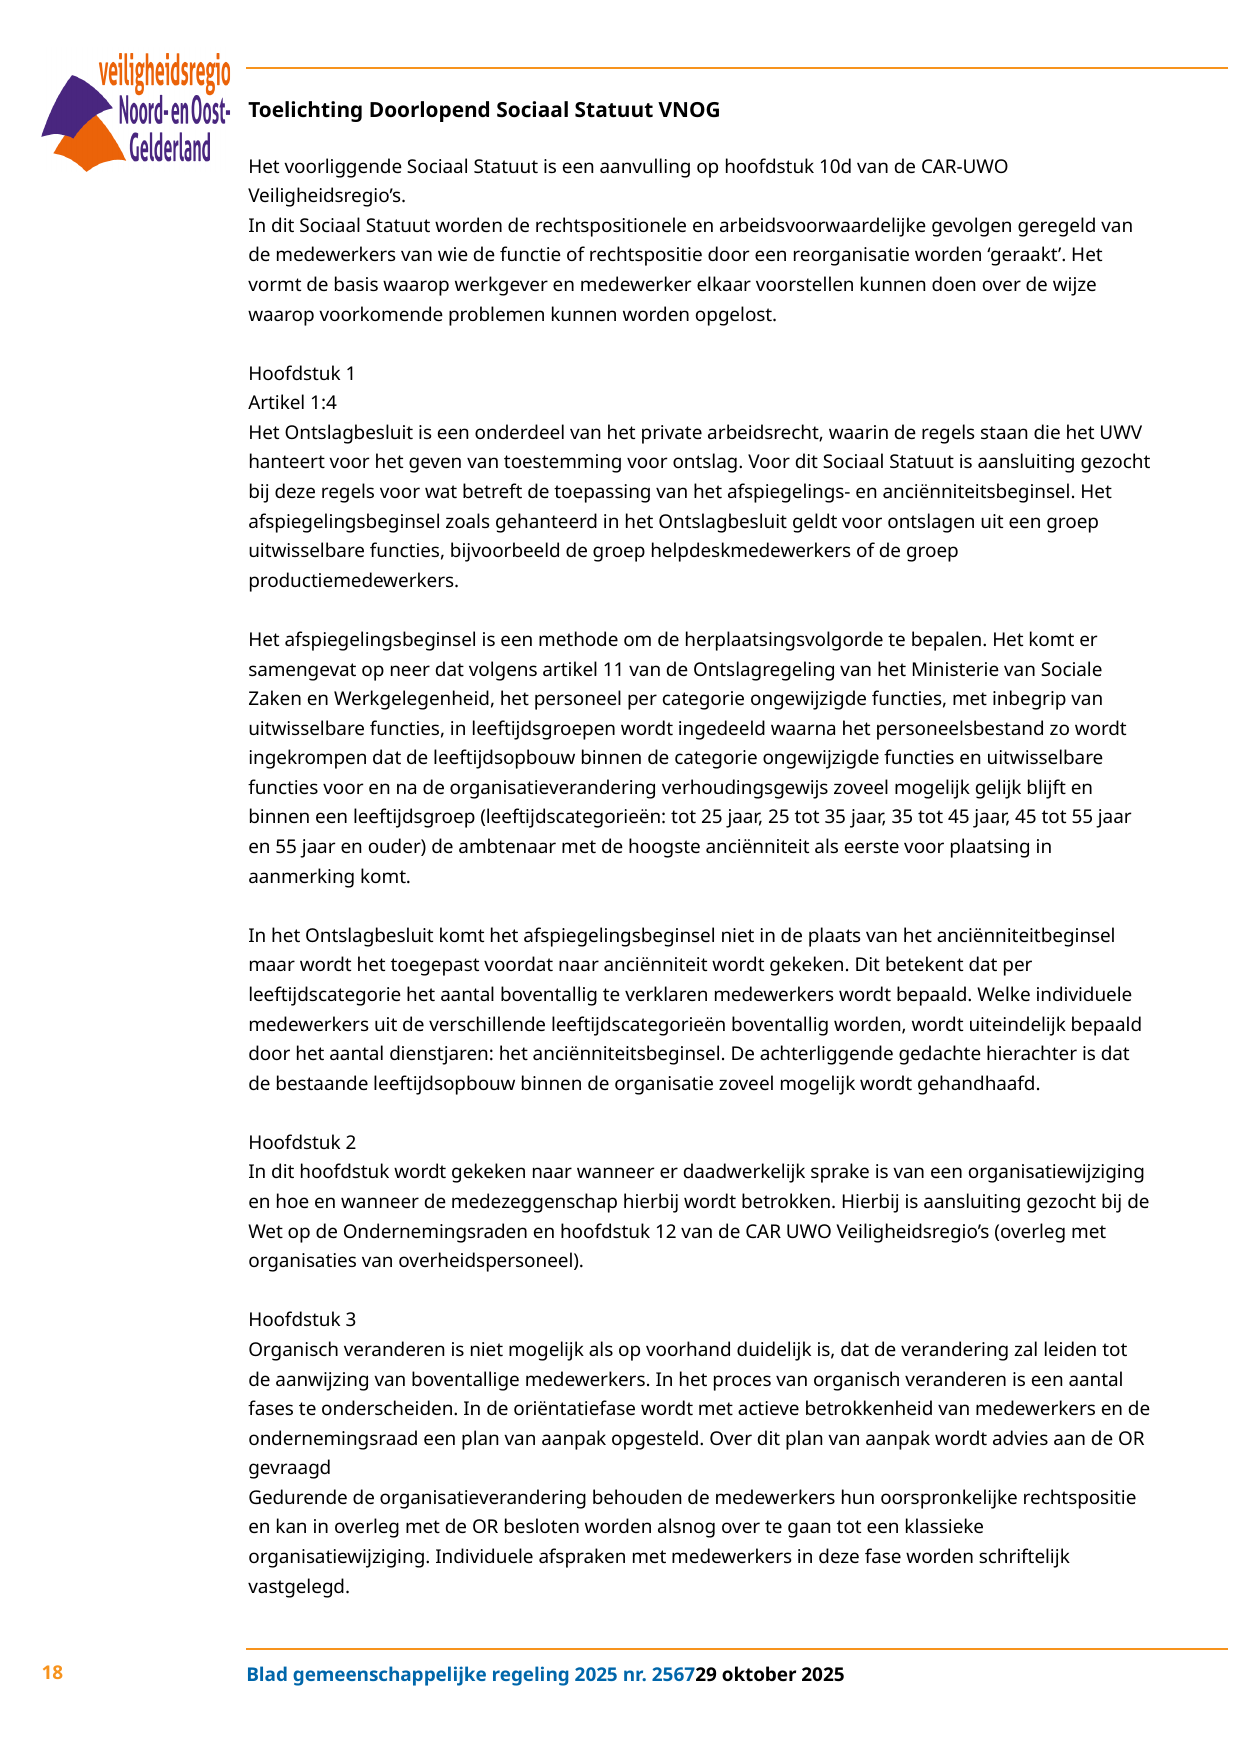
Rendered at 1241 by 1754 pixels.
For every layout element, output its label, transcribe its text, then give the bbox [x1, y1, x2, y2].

text Het Ontslagbesluit is een onderdeel van het private arbeidsrecht, waarin de regels staan die het UWV hanteert voor het geven van toestemming voor ontslag. Voor dit Sociaal Statuut is aansluiting gezocht bij deze regels voor wat betreft de toepassing van het afspiegelings- en anciënniteitsbeginsel. Het afspiegelingsbeginsel zoals gehanteerd in het Ontslagbesluit geldt voor ontslagen uit een groep uitwisselbare functies, bijvoorbeeld de groep helpdeskmedewerkers of de groep productiemedewerkers. [248, 419, 1152, 593]
text In dit Sociaal Statuut worden de rechtspositionele en arbeidsvoorwaardelijke gevolgen geregeld van de medewerkers van wie de functie of rechtspositie door een reorganisatie worden ‘geraakt’. Het vormt de basis waarop werkgever en medewerker elkaar voorstellen kunnen doen over de wijze waarop voorkomende problemen kunnen worden opgelost. [248, 212, 1152, 327]
text In dit hoofdstuk wordt gekeken naar wanneer er daadwerkelijk sprake is van een organisatiewijziging en hoe en wanneer de medezeggenschap hierbij wordt betrokken. Hierbij is aansluiting gezocht bij de Wet op de Ondernemingsraden en hoofdstuk 12 van de CAR UWO Veiligheidsregio’s (overleg met organisaties van overheidspersoneel). [248, 1159, 1152, 1273]
text Hoofdstuk 2 [248, 1129, 1152, 1155]
text Hoofdstuk 3 [248, 1307, 1152, 1332]
text Organisch veranderen is niet mogelijk als op voorhand duidelijk is, dat de verandering zal leiden tot de aanwijzing van boventallige medewerkers. In het proces van organisch veranderen is een aantal fases te onderscheiden. In de oriëntatiefase wordt met actieve betrokkenheid van medewerkers en de ondernemingsraad een plan van aanpak opgesteld. Over dit plan van aanpak wordt advies aan de OR gevraagd [248, 1336, 1152, 1480]
text Het afspiegelingsbeginsel is een methode om de herplaatsingsvolgorde te bepalen. Het komt er samengevat op neer dat volgens artikel 11 van de Ontslagregeling van het Ministerie van Sociale Zaken en Werkgelegenheid, het personeel per categorie ongewijzigde functies, met inbegrip van uitwisselbare functies, in leeftijdsgroepen wordt ingedeeld waarna het personeelsbestand zo wordt ingekrompen dat de leeftijdsopbouw binnen de categorie ongewijzigde functies en uitwisselbare functies voor en na de organisatieverandering verhoudingsgewijs zoveel mogelijk gelijk blijft en binnen een leeftijdsgroep (leeftijdscategorieën: tot 25 jaar, 25 tot 35 jaar, 35 tot 45 jaar, 45 tot 55 jaar en 55 jaar en ouder) de ambtenaar met de hoogste anciënniteit als eerste voor plaatsing in aanmerking komt. [248, 626, 1152, 889]
picture [41, 47, 231, 172]
text In het Ontslagbesluit komt het afspiegelingsbeginsel niet in de plaats van het anciënniteitbeginsel maar wordt het toegepast voordat naar anciënniteit wordt gekeken. Dit betekent dat per leeftijdscategorie het aantal boventallig te verklaren medewerkers wordt bepaald. Welke individuele medewerkers uit de verschillende leeftijdscategorieën boventallig worden, wordt uiteindelijk bepaald door het aantal dienstjaren: het anciënniteitsbeginsel. De achterliggende gedachte hierachter is dat de bestaande leeftijdsopbouw binnen de organisatie zoveel mogelijk wordt gehandhaafd. [248, 922, 1152, 1096]
text Hoofdstuk 1 [248, 360, 1152, 386]
text Het voorliggende Sociaal Statuut is een aanvulling op hoofdstuk 10d van de CAR-UWO Veiligheidsregio’s. [248, 153, 1152, 208]
text Artikel 1:4 [248, 389, 1152, 415]
text Toelichting Doorlopend Sociaal Statuut VNOG [248, 95, 1152, 123]
text Gedurende de organisatieverandering behouden de medewerkers hun oorspronkelijke rechtspositie en kan in overleg met de OR besloten worden alsnog over te gaan tot een klassieke organisatiewijziging. Individuele afspraken met medewerkers in deze fase worden schriftelijk vastgelegd. [248, 1484, 1152, 1599]
